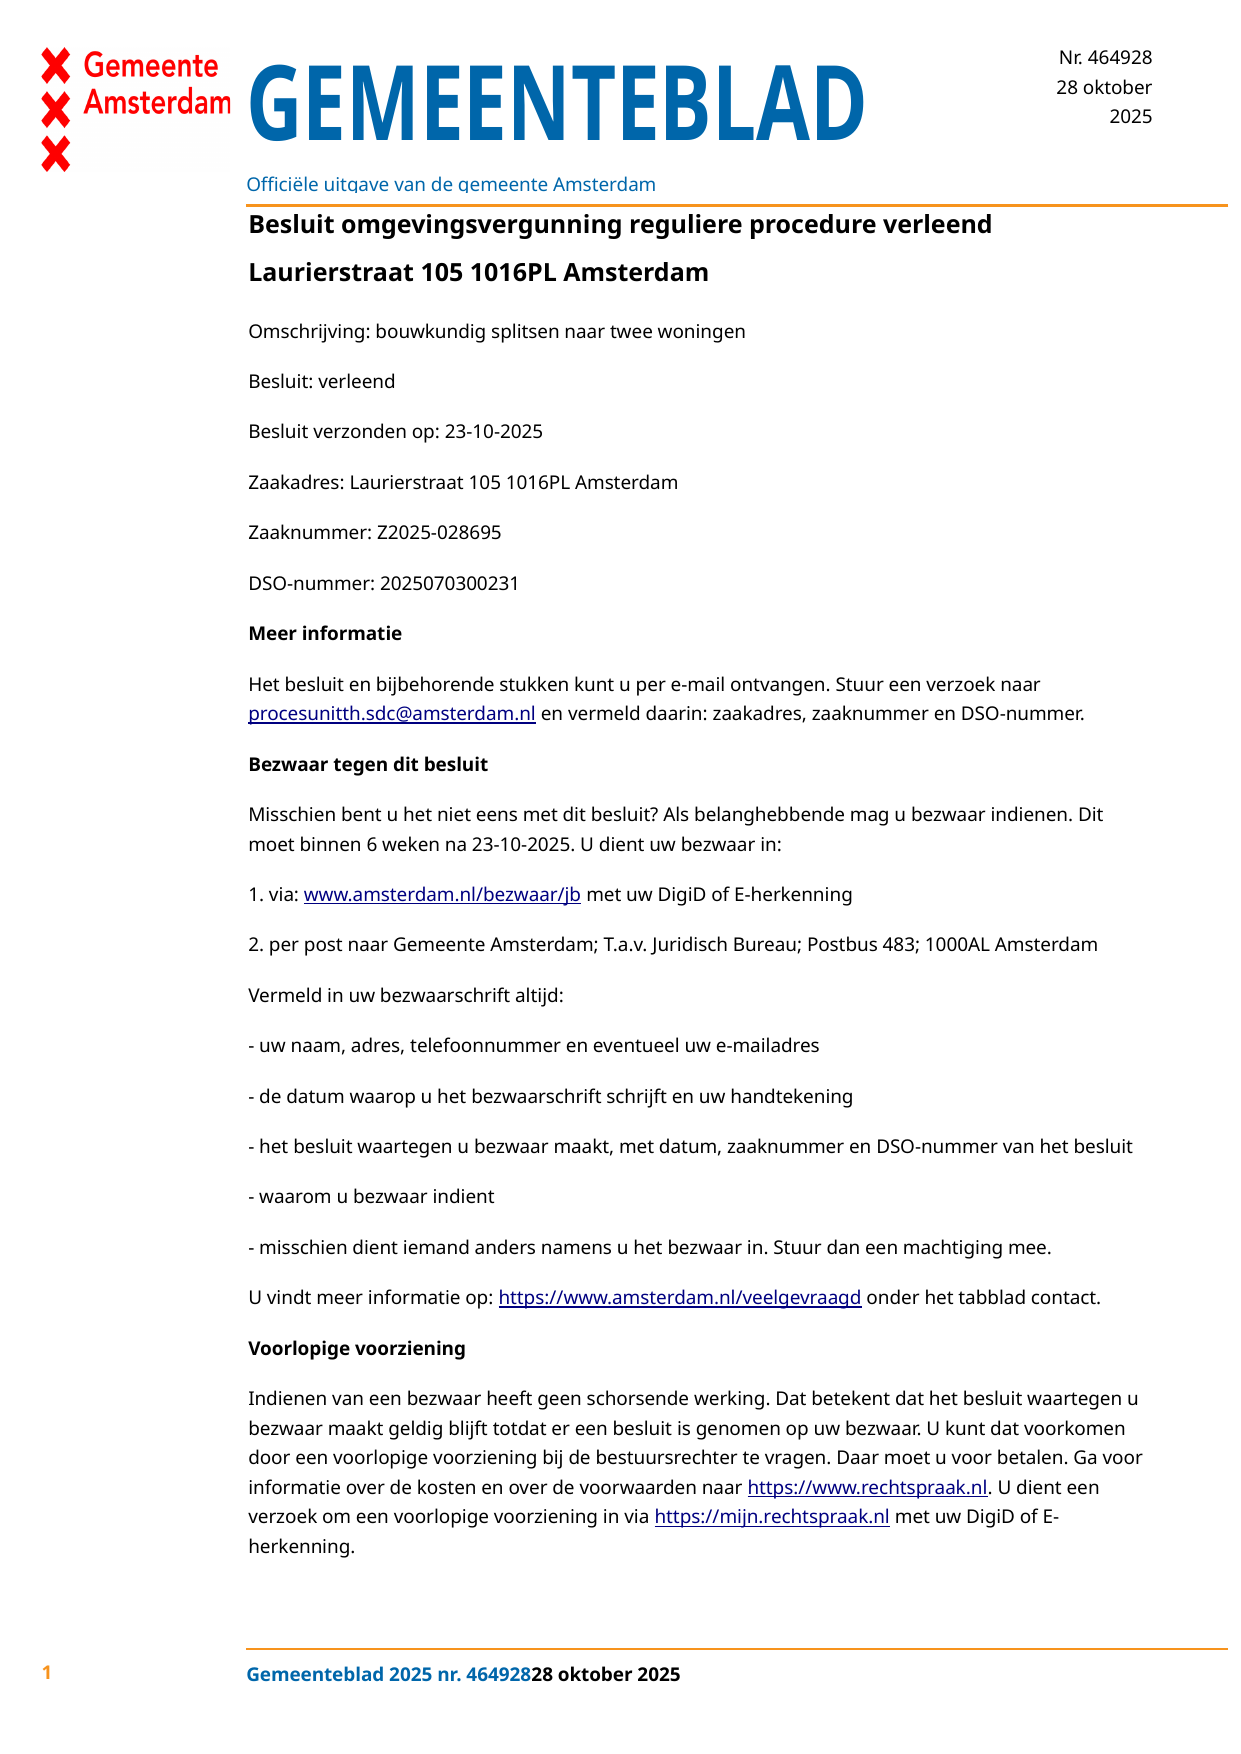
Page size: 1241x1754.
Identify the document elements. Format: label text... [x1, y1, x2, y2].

text Het besluit en bijbehorende stukken kunt u per e-mail ontvangen. Stuur een verzoek naar procesunitth.sdc@amsterdam.nl en vermeld daarin: zaakadres, zaaknummer en DSO-nummer. [248, 671, 1152, 726]
text Besluit omgevingsvergunning reguliere procedure verleend Laurierstraat 105 1016PL Amsterdam [248, 207, 1152, 288]
text - uw naam, adres, telefoonnummer en eventueel uw e-mailadres [248, 1032, 1152, 1058]
text Misschien bent u het niet eens met dit besluit? Als belanghebbende mag u bezwaar indienen. Dit moet binnen 6 weken na 23-10-2025. U dient uw bezwaar in: [248, 801, 1152, 857]
text Indienen van een bezwaar heeft geen schorsende werking. Dat betekent dat het besluit waartegen u bezwaar maakt geldig blijft totdat er een besluit is genomen op uw bezwaar. U kunt dat voorkomen door een voorlopige voorziening bij de bestuursrechter te vragen. Daar moet u voor betalen. Ga voor informatie over de kosten en over de voorwaarden naar https://www.rechtspraak.nl. U dient een verzoek om een voorlopige voorziening in via https://mijn.rechtspraak.nl met uw DigiD of E-herkenning. [248, 1385, 1152, 1559]
text Besluit: verleend [248, 368, 1152, 394]
text 2. per post naar Gemeente Amsterdam; T.a.v. Juridisch Bureau; Postbus 483; 1000AL Amsterdam [248, 932, 1152, 957]
text Voorlopige voorziening [248, 1335, 1152, 1361]
text Zaaknummer: Z2025-028695 [248, 519, 1152, 545]
picture [41, 47, 231, 172]
text - waarom u bezwaar indient [248, 1184, 1152, 1209]
text - het besluit waartegen u bezwaar maakt, met datum, zaaknummer en DSO-nummer van het besluit [248, 1133, 1152, 1159]
text - misschien dient iemand anders namens u het bezwaar in. Stuur dan een machtiging mee. [248, 1234, 1152, 1260]
text 1. via: www.amsterdam.nl/bezwaar/jb met uw DigiD of E-herkenning [248, 881, 1152, 907]
text Vermeld in uw bezwaarschrift altijd: [248, 982, 1152, 1008]
text Besluit verzonden op: 23-10-2025 [248, 419, 1152, 444]
text Meer informatie [248, 620, 1152, 646]
text Omschrijving: bouwkundig splitsen naar twee woningen [248, 318, 1152, 344]
text Zaakadres: Laurierstraat 105 1016PL Amsterdam [248, 469, 1152, 495]
text Bezwaar tegen dit besluit [248, 751, 1152, 777]
text - de datum waarop u het bezwaarschrift schrijft en uw handtekening [248, 1083, 1152, 1109]
text U vindt meer informatie op: https://www.amsterdam.nl/veelgevraagd onder het tabblad contact. [248, 1284, 1152, 1310]
text DSO-nummer: 2025070300231 [248, 570, 1152, 596]
